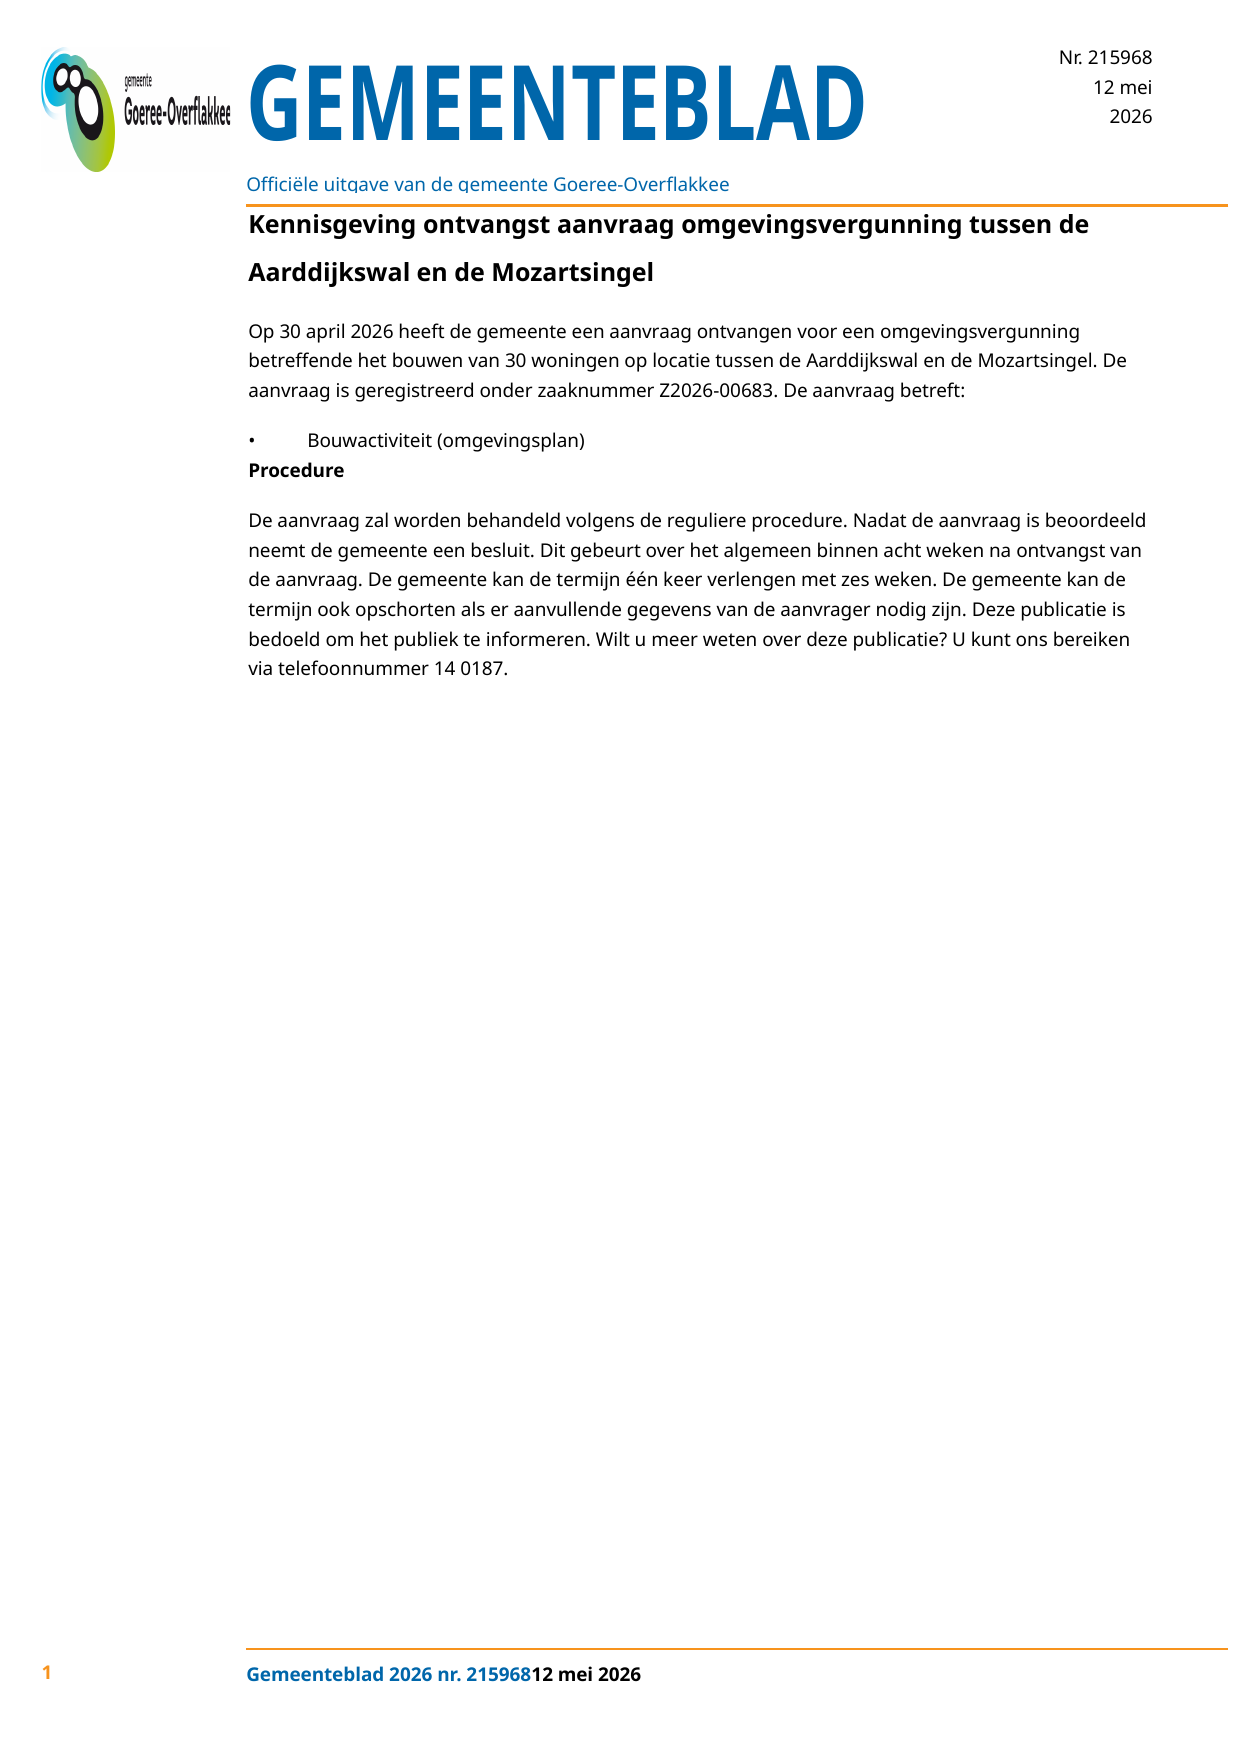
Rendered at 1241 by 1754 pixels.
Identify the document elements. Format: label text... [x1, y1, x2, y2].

picture [41, 47, 231, 172]
text Op 30 april 2026 heeft de gemeente een aanvraag ontvangen voor een omgevingsvergunning betreffende het bouwen van 30 woningen op locatie tussen de Aarddijkswal en de Mozartsingel. De aanvraag is geregistreerd onder zaaknummer Z2026-00683. De aanvraag betreft: [248, 318, 1152, 403]
text Procedure [248, 457, 1152, 483]
text Kennisgeving ontvangst aanvraag omgevingsvergunning tussen de Aarddijkswal en de Mozartsingel [248, 207, 1152, 288]
text De aanvraag zal worden behandeld volgens de reguliere procedure. Nadat de aanvraag is beoordeeld neemt de gemeente een besluit. Dit gebeurt over het algemeen binnen acht weken na ontvangst van de aanvraag. De gemeente kan de termijn één keer verlengen met zes weken. De gemeente kan de termijn ook opschorten als er aanvullende gegevens van de aanvrager nodig zijn. Deze publicatie is bedoeld om het publiek te informeren. Wilt u meer weten over deze publicatie? U kunt ons bereiken via telefoonnummer 14 0187. [248, 507, 1152, 681]
list Bouwactiviteit (omgevingsplan) [248, 427, 1152, 453]
